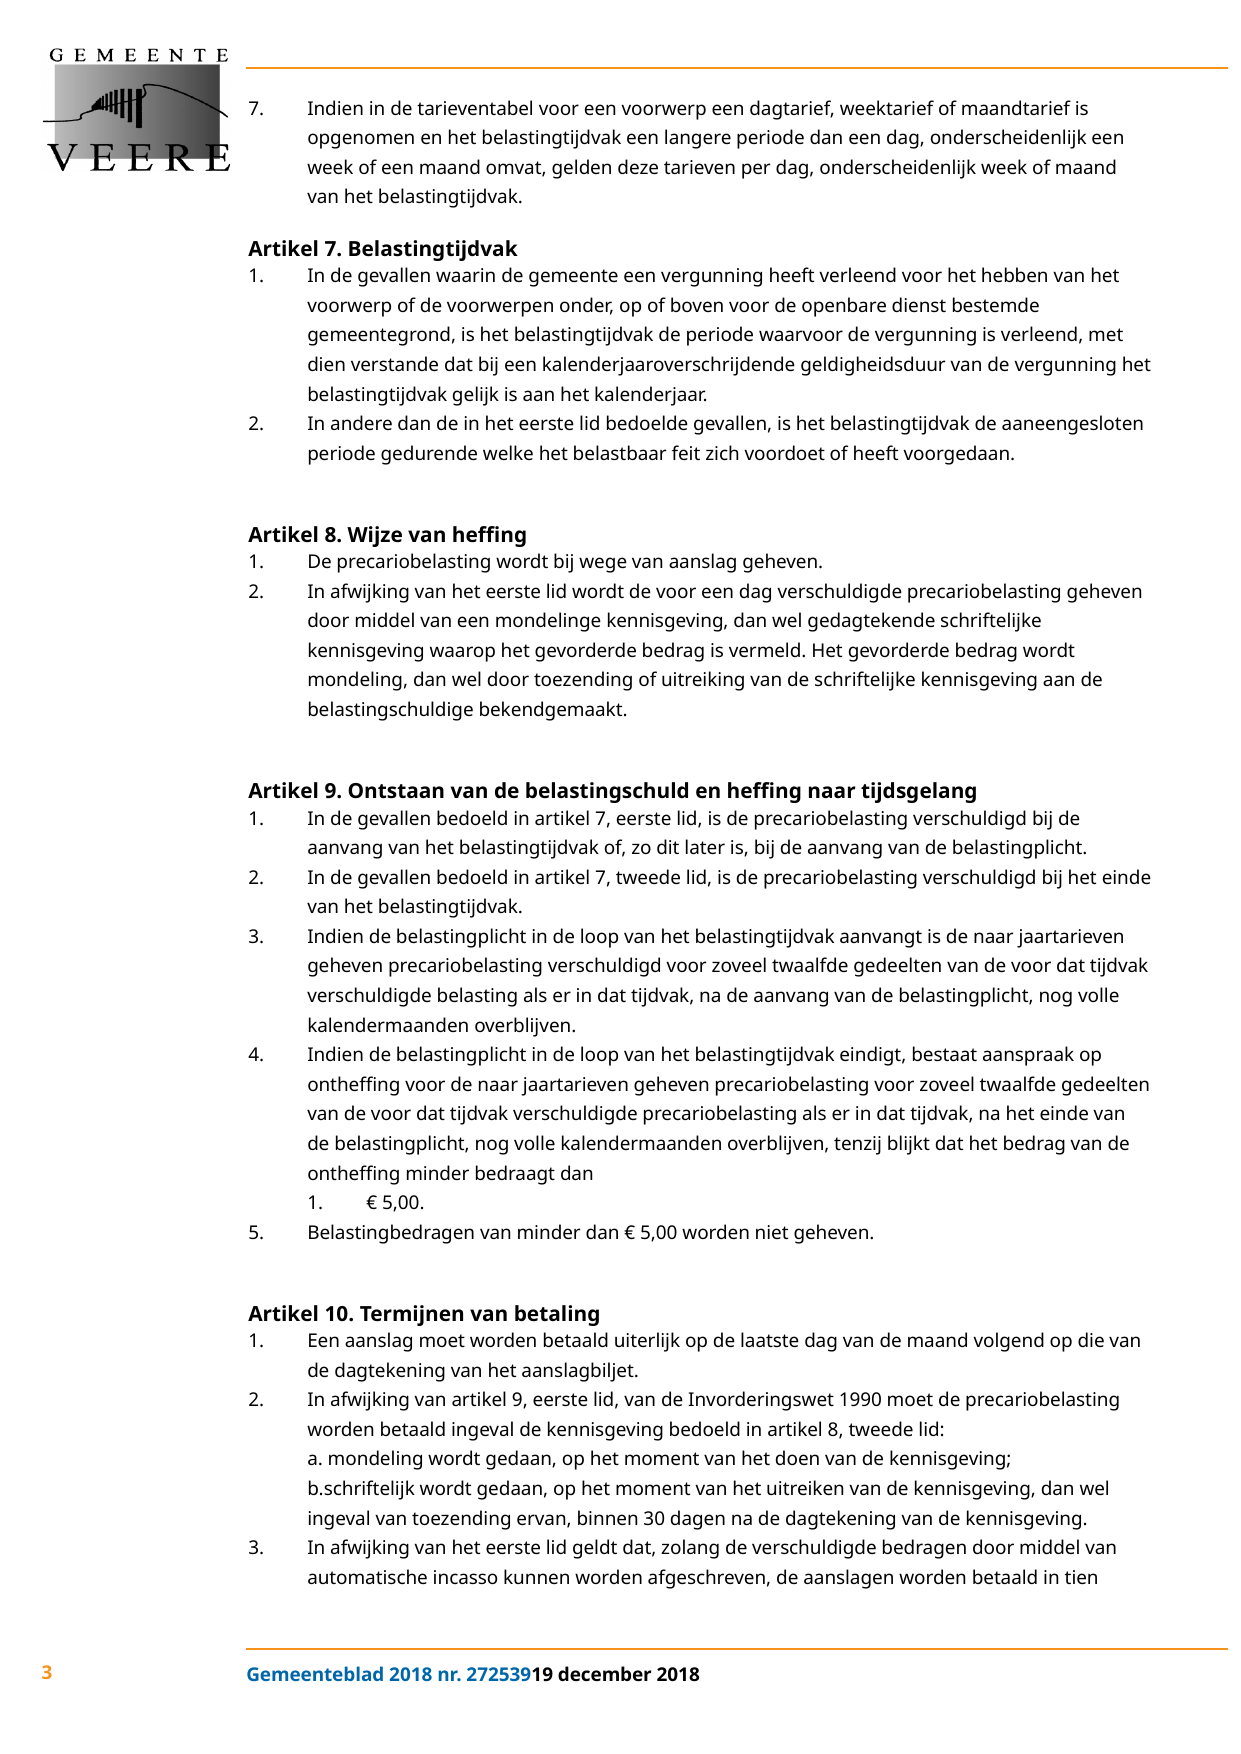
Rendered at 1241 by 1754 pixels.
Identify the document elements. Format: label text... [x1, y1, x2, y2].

list In andere dan de in het eerste lid bedoelde gevallen, is het belastingtijdvak de aaneengesloten periode gedurende welke het belastbaar feit zich voordoet of heeft voorgedaan. [248, 410, 1152, 466]
list Een aanslag moet worden betaald uiterlijk op de laatste dag van de maand volgend op die van de dagtekening van het aanslagbiljet. [248, 1327, 1152, 1383]
text Artikel 7. Belastingtijdvak [248, 234, 1152, 262]
picture [41, 47, 231, 172]
list Indien de belastingplicht in de loop van het belastingtijdvak aanvangt is de naar jaartarieven geheven precariobelasting verschuldigd voor zoveel twaalfde gedeelten van de voor dat tijdvak verschuldigde belasting als er in dat tijdvak, na de aanvang van de belastingplicht, nog volle kalendermaanden overblijven. [248, 923, 1152, 1037]
list In de gevallen bedoeld in artikel 7, tweede lid, is de precariobelasting verschuldigd bij het einde van het belastingtijdvak. [248, 864, 1152, 919]
list Belastingbedragen van minder dan € 5,00 worden niet geheven. [248, 1219, 1152, 1244]
text Artikel 9. Ontstaan van de belastingschuld en heffing naar tijdsgelang [248, 776, 1152, 805]
text Artikel 10. Termijnen van betaling [248, 1299, 1152, 1327]
list Indien in de tarieventabel voor een voorwerp een dagtarief, weektarief of maandtarief is opgenomen en het belastingtijdvak een langere periode dan een dag, onderscheidenlijk een week of een maand omvat, gelden deze tarieven per dag, onderscheidenlijk week of maand van het belastingtijdvak. [248, 95, 1152, 209]
list In de gevallen bedoeld in artikel 7, eerste lid, is de precariobelasting verschuldigd bij de aanvang van het belastingtijdvak of, zo dit later is, bij de aanvang van de belastingplicht. [248, 805, 1152, 860]
list In de gevallen waarin de gemeente een vergunning heeft verleend voor het hebben van het voorwerp of de voorwerpen onder, op of boven voor de openbare dienst bestemde gemeentegrond, is het belastingtijdvak de periode waarvoor de vergunning is verleend, met dien verstande dat bij een kalenderjaaroverschrijdende geldigheidsduur van de vergunning het belastingtijdvak gelijk is aan het kalenderjaar. [248, 262, 1152, 406]
list In afwijking van het eerste lid wordt de voor een dag verschuldigde precariobelasting geheven door middel van een mondelinge kennisgeving, dan wel gedagtekende schriftelijke kennisgeving waarop het gevorderde bedrag is vermeld. Het gevorderde bedrag wordt mondeling, dan wel door toezending of uitreiking van de schriftelijke kennisgeving aan de belastingschuldige bekendgemaakt. [248, 578, 1152, 722]
list In afwijking van het eerste lid geldt dat, zolang de verschuldigde bedragen door middel van automatische incasso kunnen worden afgeschreven, de aanslagen worden betaald in tien [248, 1534, 1152, 1590]
list € 5,00. [307, 1189, 1152, 1215]
list De precariobelasting wordt bij wege van aanslag geheven. [248, 548, 1152, 574]
list b.schriftelijk wordt gedaan, op het moment van het uitreiken van de kennisgeving, dan wel ingeval van toezending ervan, binnen 30 dagen na de dagtekening van de kennisgeving. [248, 1475, 1152, 1531]
list a. mondeling wordt gedaan, op het moment van het doen van de kennisgeving; [248, 1446, 1152, 1471]
text Artikel 8. Wijze van heffing [248, 520, 1152, 548]
list In afwijking van artikel 9, eerste lid, van de Invorderingswet 1990 moet de precariobelasting worden betaald ingeval de kennisgeving bedoeld in artikel 8, tweede lid: [248, 1386, 1152, 1442]
list Indien de belastingplicht in de loop van het belastingtijdvak eindigt, bestaat aanspraak op ontheffing voor de naar jaartarieven geheven precariobelasting voor zoveel twaalfde gedeelten van de voor dat tijdvak verschuldigde precariobelasting als er in dat tijdvak, na het einde van de belastingplicht, nog volle kalendermaanden overblijven, tenzij blijkt dat het bedrag van de ontheffing minder bedraagt dan [248, 1041, 1152, 1185]
